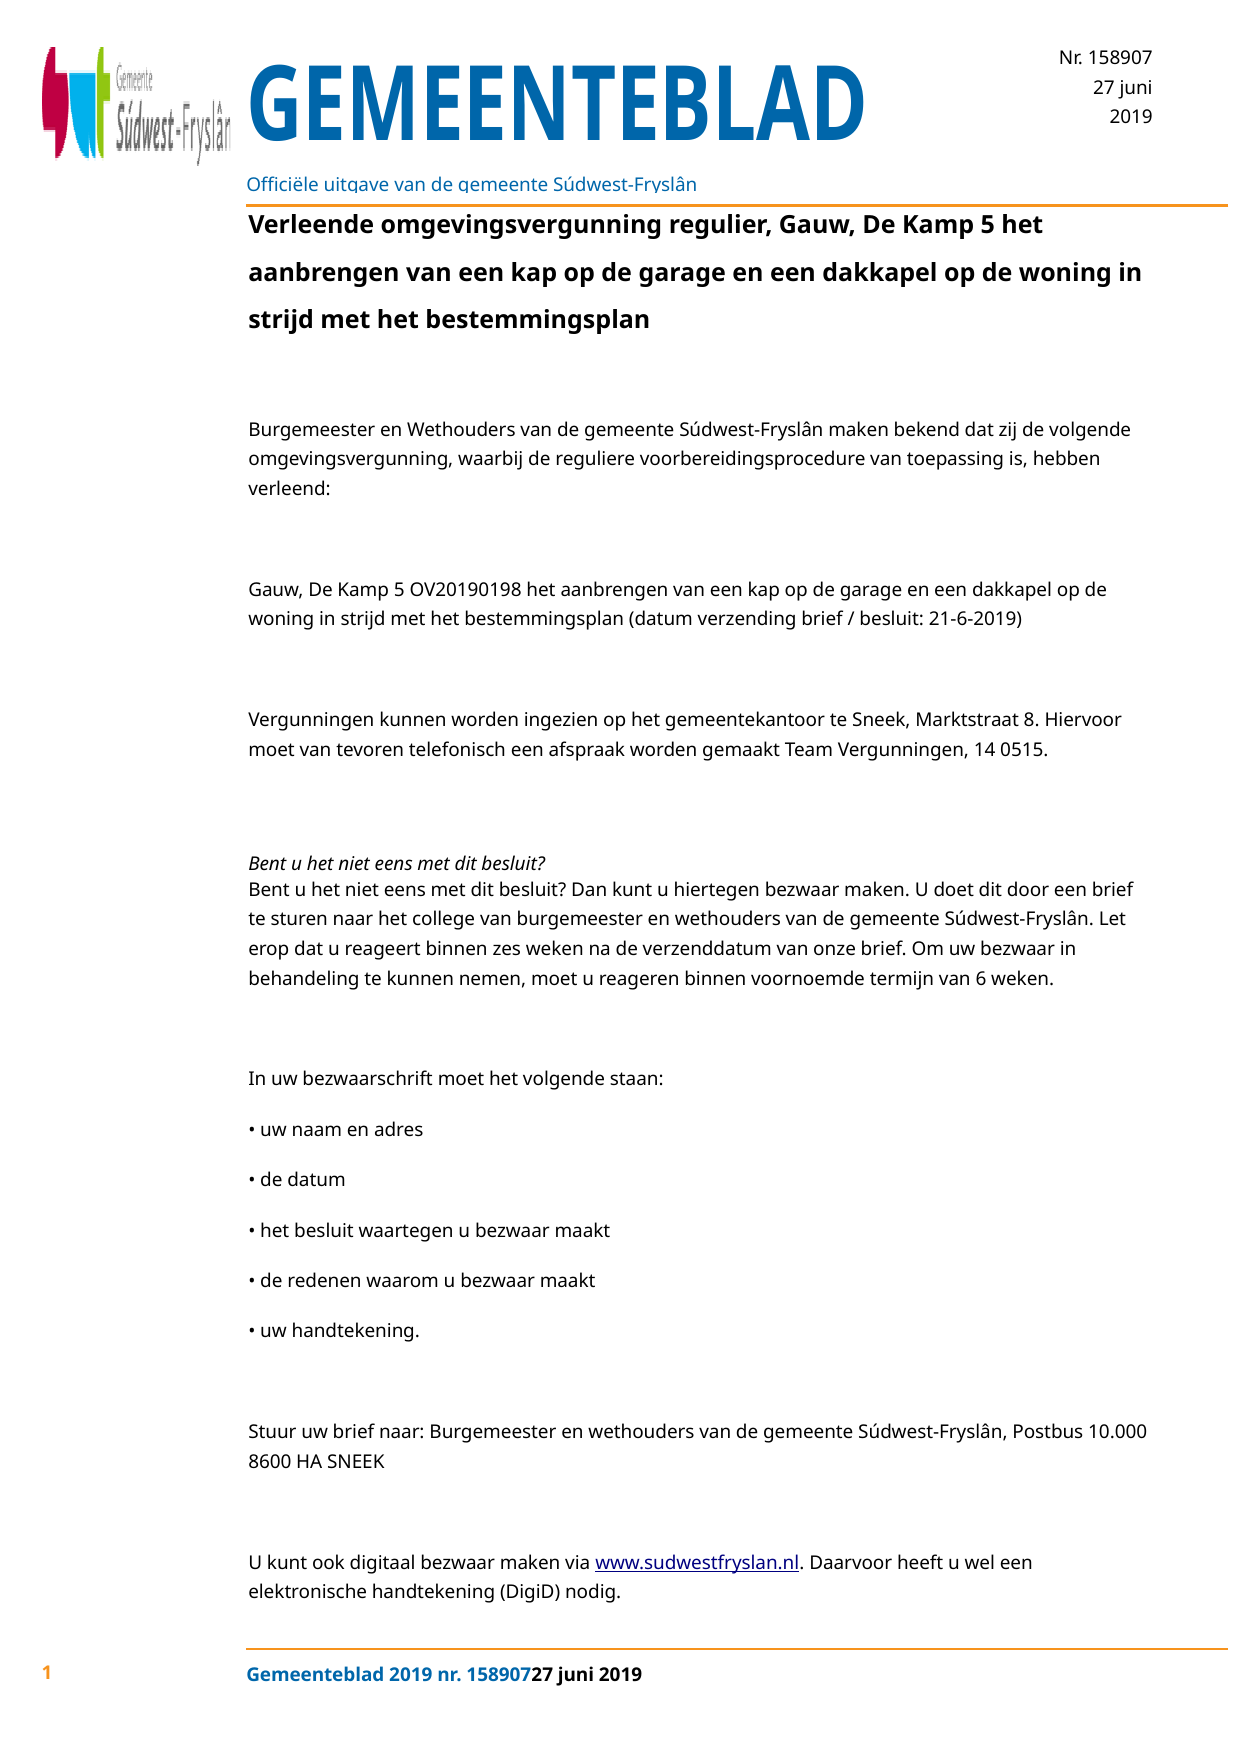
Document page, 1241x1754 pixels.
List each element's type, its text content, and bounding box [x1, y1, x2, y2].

text Stuur uw brief naar: Burgemeester en wethouders van de gemeente Súdwest-Fryslân, Postbus 10.000 8600 HA SNEEK [248, 1418, 1152, 1474]
text • uw handtekening. [248, 1318, 1152, 1343]
text • de redenen waarom u bezwaar maakt [248, 1267, 1152, 1293]
text Burgemeester en Wethouders van de gemeente Súdwest-Fryslân maken bekend dat zij de volgende omgevingsvergunning, waarbij de reguliere voorbereidingsprocedure van toepassing is, hebben verleend: [248, 416, 1152, 501]
text In uw bezwaarschrift moet het volgende staan: [248, 1066, 1152, 1091]
text Verleende omgevingsvergunning regulier, Gauw, De Kamp 5 het aanbrengen van een kap op de garage en een dakkapel op de woning in strijd met het bestemmingsplan [248, 207, 1152, 336]
text • uw naam en adres [248, 1116, 1152, 1142]
text Gauw, De Kamp 5 OV20190198 het aanbrengen van een kap op de garage en een dakkapel op de woning in strijd met het bestemmingsplan (datum verzending brief / besluit: 21-6-2019) [248, 576, 1152, 631]
text U kunt ook digitaal bezwaar maken via www.sudwestfryslan.nl. Daarvoor heeft u wel een elektronische handtekening (DigiD) nodig. [248, 1549, 1152, 1604]
text Vergunningen kunnen worden ingezien op het gemeentekantoor te Sneek, Marktstraat 8. Hiervoor moet van tevoren telefonisch een afspraak worden gemaakt Team Vergunningen, 14 0515. [248, 706, 1152, 762]
text Bent u het niet eens met dit besluit? Dan kunt u hiertegen bezwaar maken. U doet dit door een brief te sturen naar het college van burgemeester en wethouders van de gemeente Súdwest-Fryslân. Let erop dat u reageert binnen zes weken na de verzenddatum van onze brief. Om uw bezwaar in behandeling te kunnen nemen, moet u reageren binnen voornoemde termijn van 6 weken. [248, 876, 1152, 991]
text • de datum [248, 1166, 1152, 1192]
text Bent u het niet eens met dit besluit? [248, 850, 1152, 876]
text • het besluit waartegen u bezwaar maakt [248, 1217, 1152, 1243]
picture [41, 47, 231, 172]
